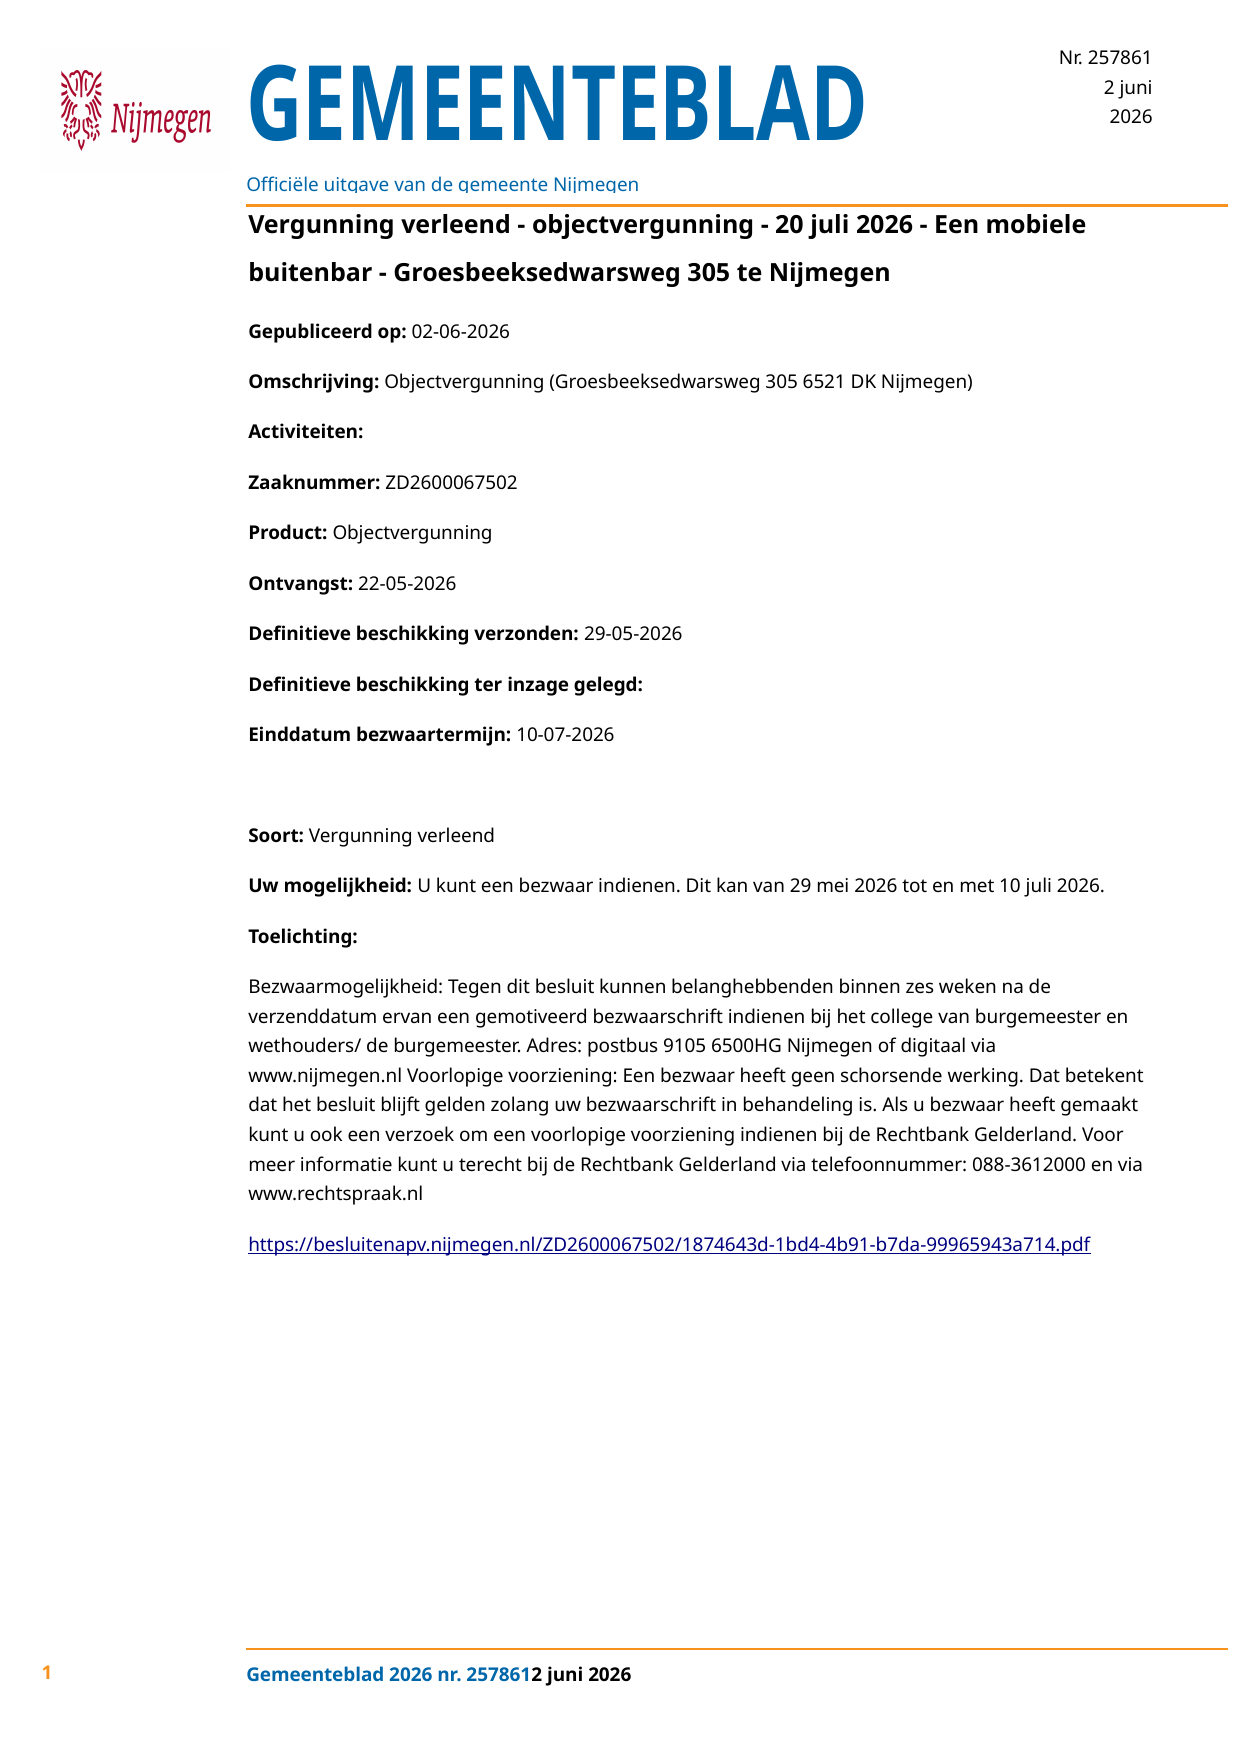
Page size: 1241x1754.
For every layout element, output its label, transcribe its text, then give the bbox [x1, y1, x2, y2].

text Einddatum bezwaartermijn: 10-07-2026 [248, 721, 1152, 747]
text Uw mogelijkheid: U kunt een bezwaar indienen. Dit kan van 29 mei 2026 tot en met 10 juli 2026. [248, 872, 1152, 898]
text https://besluitenapv.nijmegen.nl/ZD2600067502/1874643d-1bd4-4b91-b7da-99965943a714.pdf [248, 1231, 1152, 1257]
text Gepubliceerd op: 02-06-2026 [248, 318, 1152, 344]
picture [41, 47, 231, 172]
text Soort: Vergunning verleend [248, 822, 1152, 848]
text Bezwaarmogelijkheid: Tegen dit besluit kunnen belanghebbenden binnen zes weken na de verzenddatum ervan een gemotiveerd bezwaarschrift indienen bij het college van burgemeester en wethouders/ de burgemeester. Adres: postbus 9105 6500HG Nijmegen of digitaal via www.nijmegen.nl Voorlopige voorziening: Een bezwaar heeft geen schorsende werking. Dat betekent dat het besluit blijft gelden zolang uw bezwaarschrift in behandeling is. Als u bezwaar heeft gemaakt kunt u ook een verzoek om een voorlopige voorziening indienen bij de Rechtbank Gelderland. Voor meer informatie kunt u terecht bij de Rechtbank Gelderland via telefoonnummer: 088-3612000 en via www.rechtspraak.nl [248, 973, 1152, 1206]
text Zaaknummer: ZD2600067502 [248, 469, 1152, 495]
text Definitieve beschikking verzonden: 29-05-2026 [248, 620, 1152, 646]
text Product: Objectvergunning [248, 519, 1152, 545]
text Definitieve beschikking ter inzage gelegd: [248, 671, 1152, 697]
text Activiteiten: [248, 419, 1152, 444]
text Vergunning verleend - objectvergunning - 20 juli 2026 - Een mobiele buitenbar - Groesbeeksedwarsweg 305 te Nijmegen [248, 207, 1152, 288]
text Omschrijving: Objectvergunning (Groesbeeksedwarsweg 305 6521 DK Nijmegen) [248, 368, 1152, 394]
text Toelichting: [248, 923, 1152, 949]
text Ontvangst: 22-05-2026 [248, 570, 1152, 596]
